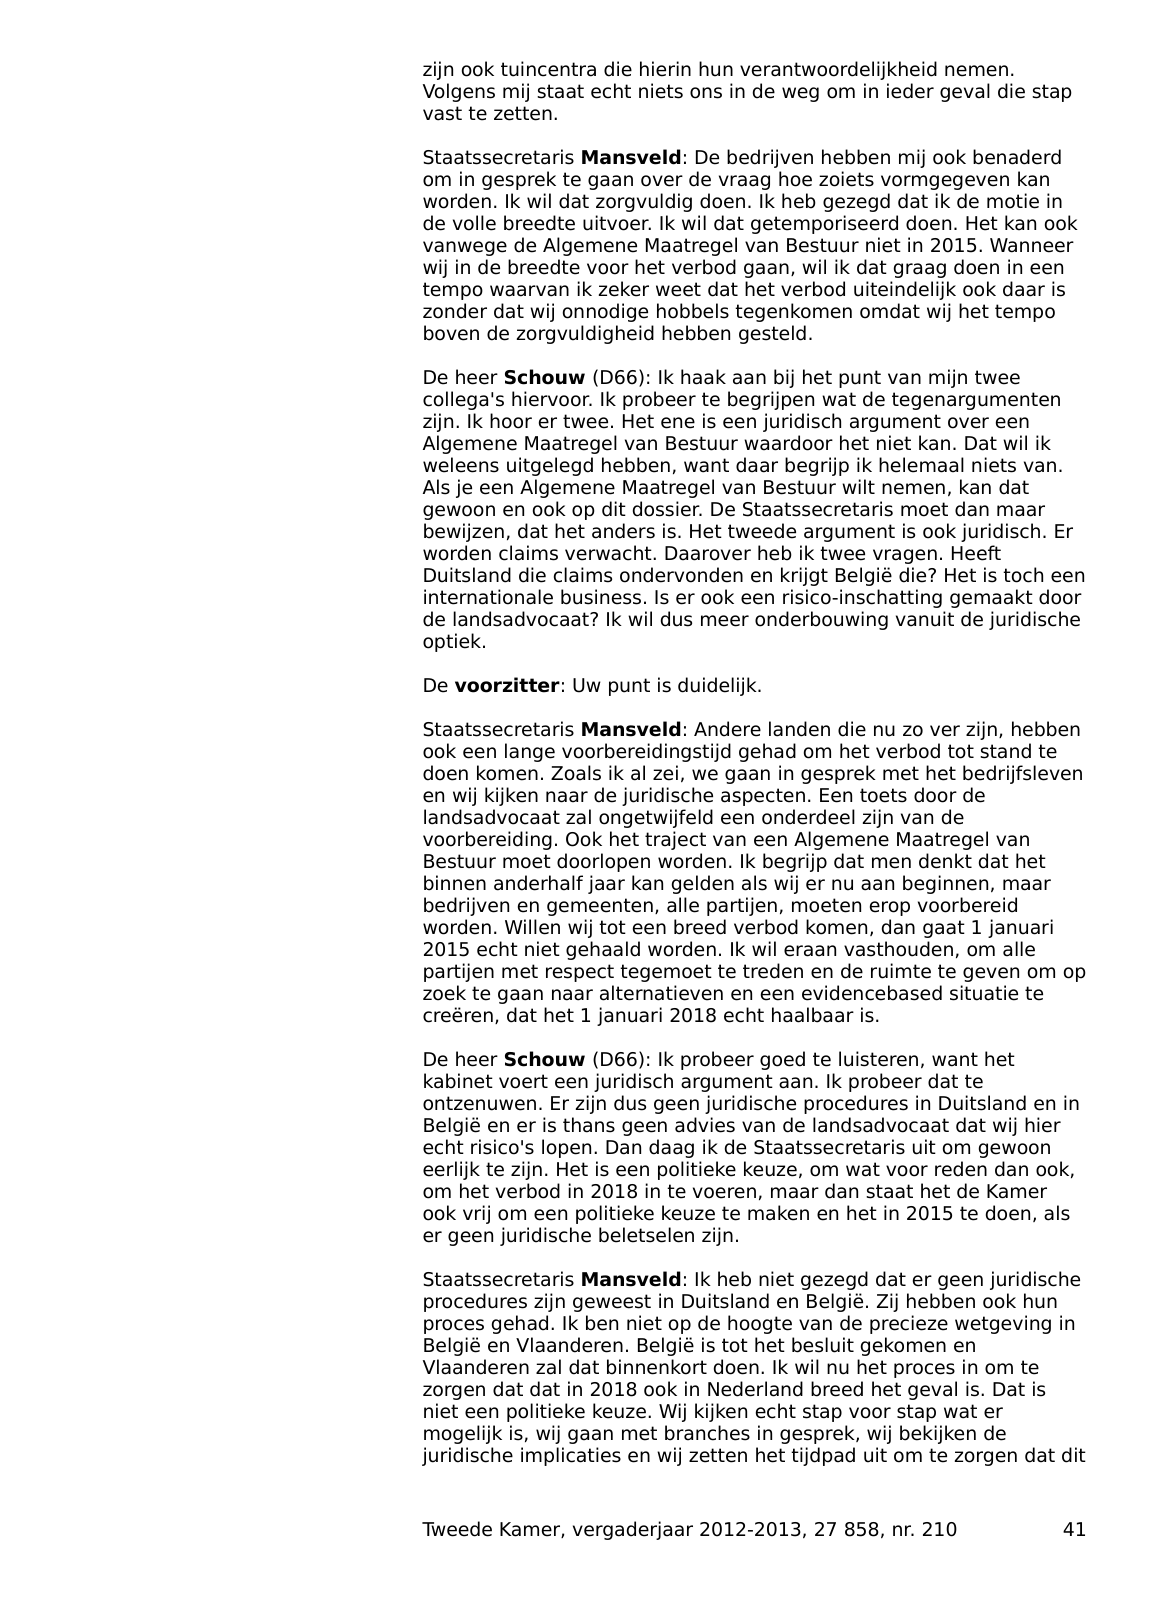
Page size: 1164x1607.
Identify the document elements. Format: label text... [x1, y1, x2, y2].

text Staatssecretaris Mansveld: Ik heb niet gezegd dat er geen juridische procedures zijn geweest in Duitsland en België. Zij hebben ook hun proces gehad. Ik ben niet op de hoogte van de precieze wetgeving in België en Vlaanderen. België is tot het besluit gekomen en Vlaanderen zal dat binnenkort doen. Ik wil nu het proces in om te zorgen dat dat in 2018 ook in Nederland breed het geval is. Dat is niet een politieke keuze. Wij kijken echt stap voor stap wat er mogelijk is, wij gaan met branches in gesprek, wij bekijken de juridische implicaties en wij zetten het tijdpad uit om te zorgen dat dit [422, 1269, 1087, 1467]
text De heer Schouw (D66): Ik probeer goed te luisteren, want het kabinet voert een juridisch argument aan. Ik probeer dat te ontzenuwen. Er zijn dus geen juridische procedures in Duitsland en in België en er is thans geen advies van de landsadvocaat dat wij hier echt risico's lopen. Dan daag ik de Staatssecretaris uit om gewoon eerlijk te zijn. Het is een politieke keuze, om wat voor reden dan ook, om het verbod in 2018 in te voeren, maar dan staat het de Kamer ook vrij om een politieke keuze te maken en het in 2015 te doen, als er geen juridische beletselen zijn. [422, 1049, 1087, 1247]
text De voorzitter: Uw punt is duidelijk. [422, 675, 1087, 697]
text Staatssecretaris Mansveld: De bedrijven hebben mij ook benaderd om in gesprek te gaan over de vraag hoe zoiets vormgegeven kan worden. Ik wil dat zorgvuldig doen. Ik heb gezegd dat ik de motie in de volle breedte uitvoer. Ik wil dat getemporiseerd doen. Het kan ook vanwege de Algemene Maatregel van Bestuur niet in 2015. Wanneer wij in de breedte voor het verbod gaan, wil ik dat graag doen in een tempo waarvan ik zeker weet dat het verbod uiteindelijk ook daar is zonder dat wij onnodige hobbels tegenkomen omdat wij het tempo boven de zorgvuldigheid hebben gesteld. [422, 147, 1087, 345]
text Staatssecretaris Mansveld: Andere landen die nu zo ver zijn, hebben ook een lange voorbereidingstijd gehad om het verbod tot stand te doen komen. Zoals ik al zei, we gaan in gesprek met het bedrijfsleven en wij kijken naar de juridische aspecten. Een toets door de landsadvocaat zal ongetwijfeld een onderdeel zijn van de voorbereiding. Ook het traject van een Algemene Maatregel van Bestuur moet doorlopen worden. Ik begrijp dat men denkt dat het binnen anderhalf jaar kan gelden als wij er nu aan beginnen, maar bedrijven en gemeenten, alle partijen, moeten erop voorbereid worden. Willen wij tot een breed verbod komen, dan gaat 1 januari 2015 echt niet gehaald worden. Ik wil eraan vasthouden, om alle partijen met respect tegemoet te treden en de ruimte te geven om op zoek te gaan naar alternatieven en een evidencebased situatie te creëren, dat het 1 januari 2018 echt haalbaar is. [422, 719, 1087, 1027]
text De heer Schouw (D66): Ik haak aan bij het punt van mijn twee collega's hiervoor. Ik probeer te begrijpen wat de tegenargumenten zijn. Ik hoor er twee. Het ene is een juridisch argument over een Algemene Maatregel van Bestuur waardoor het niet kan. Dat wil ik weleens uitgelegd hebben, want daar begrijp ik helemaal niets van. Als je een Algemene Maatregel van Bestuur wilt nemen, kan dat gewoon en ook op dit dossier. De Staatssecretaris moet dan maar bewijzen, dat het anders is. Het tweede argument is ook juridisch. Er worden claims verwacht. Daarover heb ik twee vragen. Heeft Duitsland die claims ondervonden en krijgt België die? Het is toch een internationale business. Is er ook een risico-inschatting gemaakt door de landsadvocaat? Ik wil dus meer onderbouwing vanuit de juridische optiek. [422, 367, 1087, 653]
text zijn ook tuincentra die hierin hun verantwoordelijkheid nemen. Volgens mij staat echt niets ons in de weg om in ieder geval die stap vast te zetten. [422, 59, 1087, 125]
